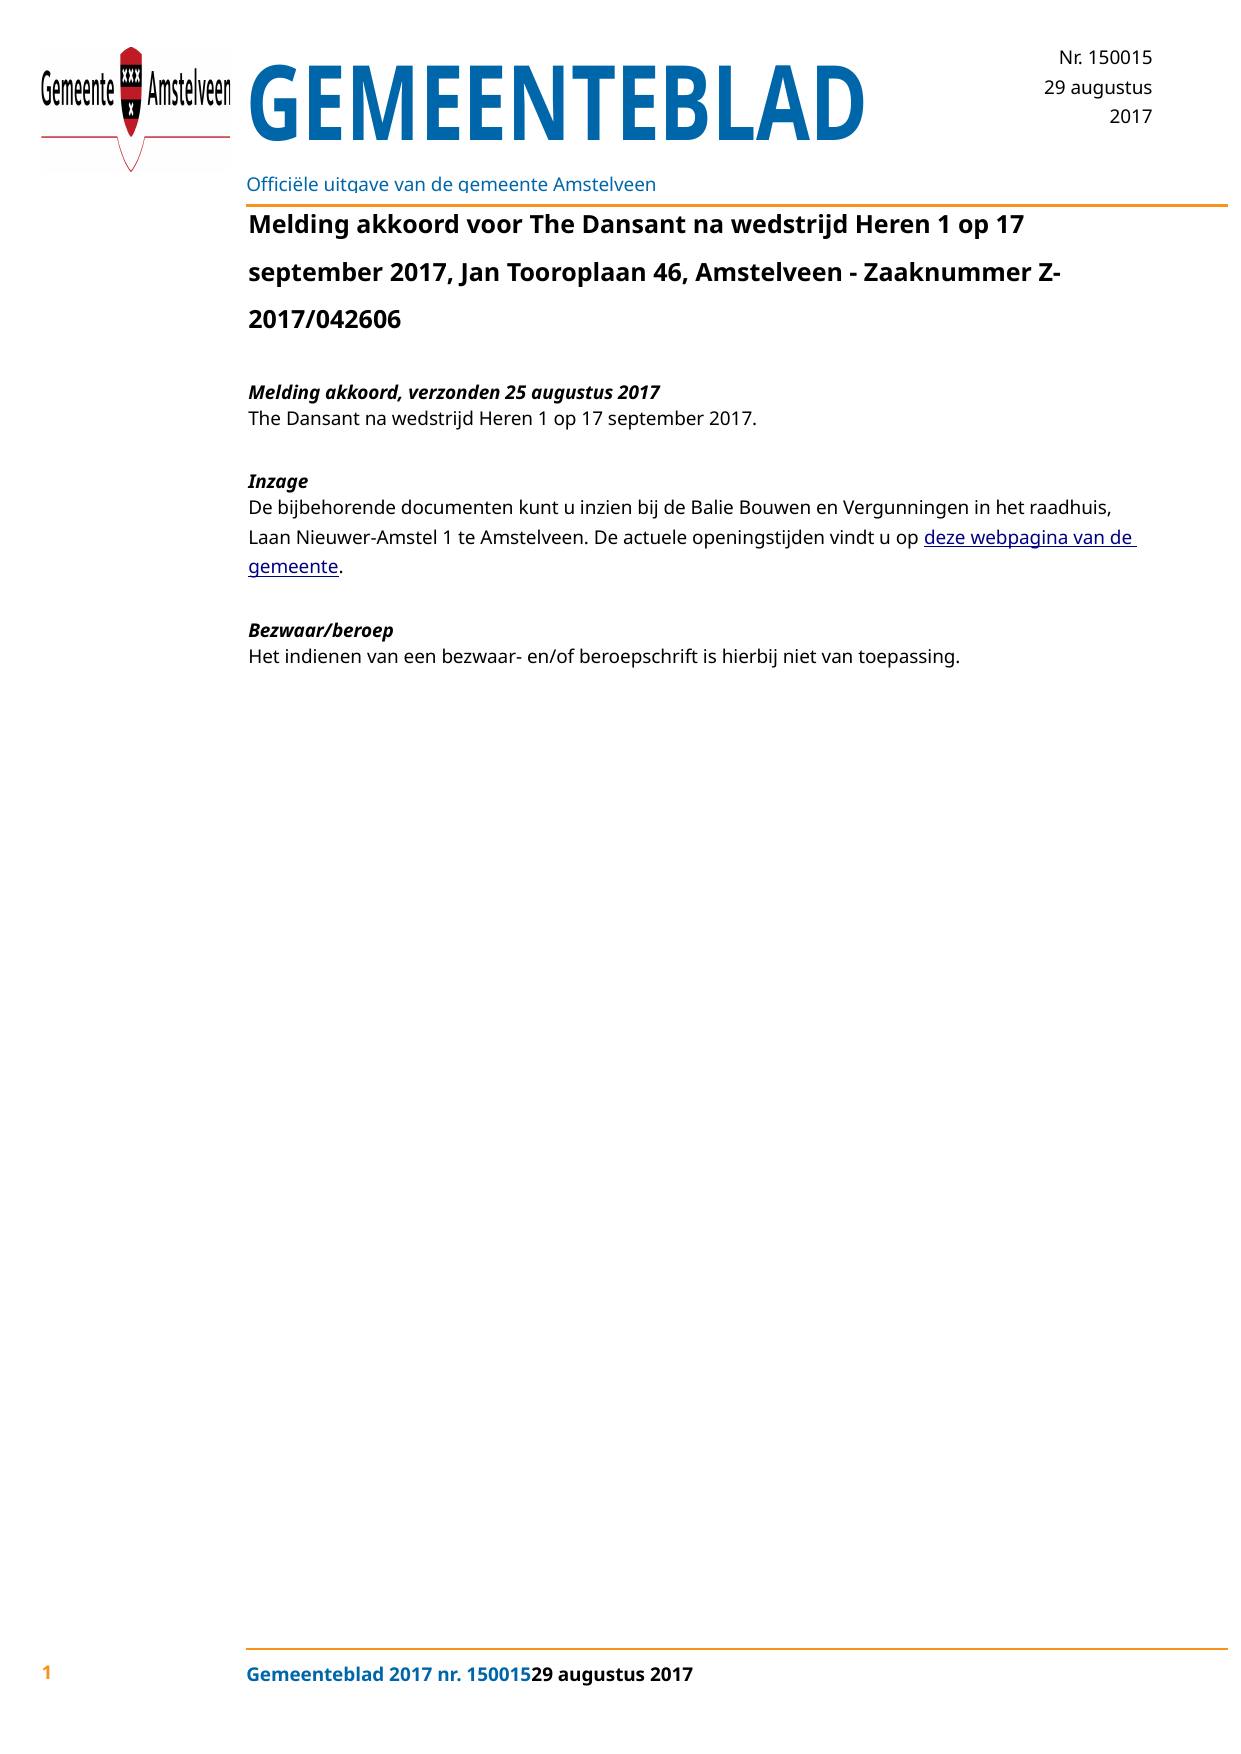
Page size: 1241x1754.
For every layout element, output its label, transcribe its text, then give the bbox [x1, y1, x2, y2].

text De bijbehorende documenten kunt u inzien bij de Balie Bouwen en Vergunningen in het raadhuis, Laan Nieuwer-Amstel 1 te Amstelveen. De actuele openingstijden vindt u op deze webpagina van de gemeente. [248, 494, 1152, 579]
text Melding akkoord, verzonden 25 augustus 2017 [248, 379, 1152, 405]
text Bezwaar/beroep [248, 618, 1152, 643]
picture [41, 47, 231, 172]
text Het indienen van een bezwaar- en/of beroepschrift is hierbij niet van toepassing. [248, 643, 1152, 669]
text Inzage [248, 469, 1152, 494]
text The Dansant na wedstrijd Heren 1 op 17 september 2017. [248, 405, 1152, 431]
text Melding akkoord voor The Dansant na wedstrijd Heren 1 op 17 september 2017, Jan Tooroplaan 46, Amstelveen - Zaaknummer Z-2017/042606 [248, 207, 1152, 336]
